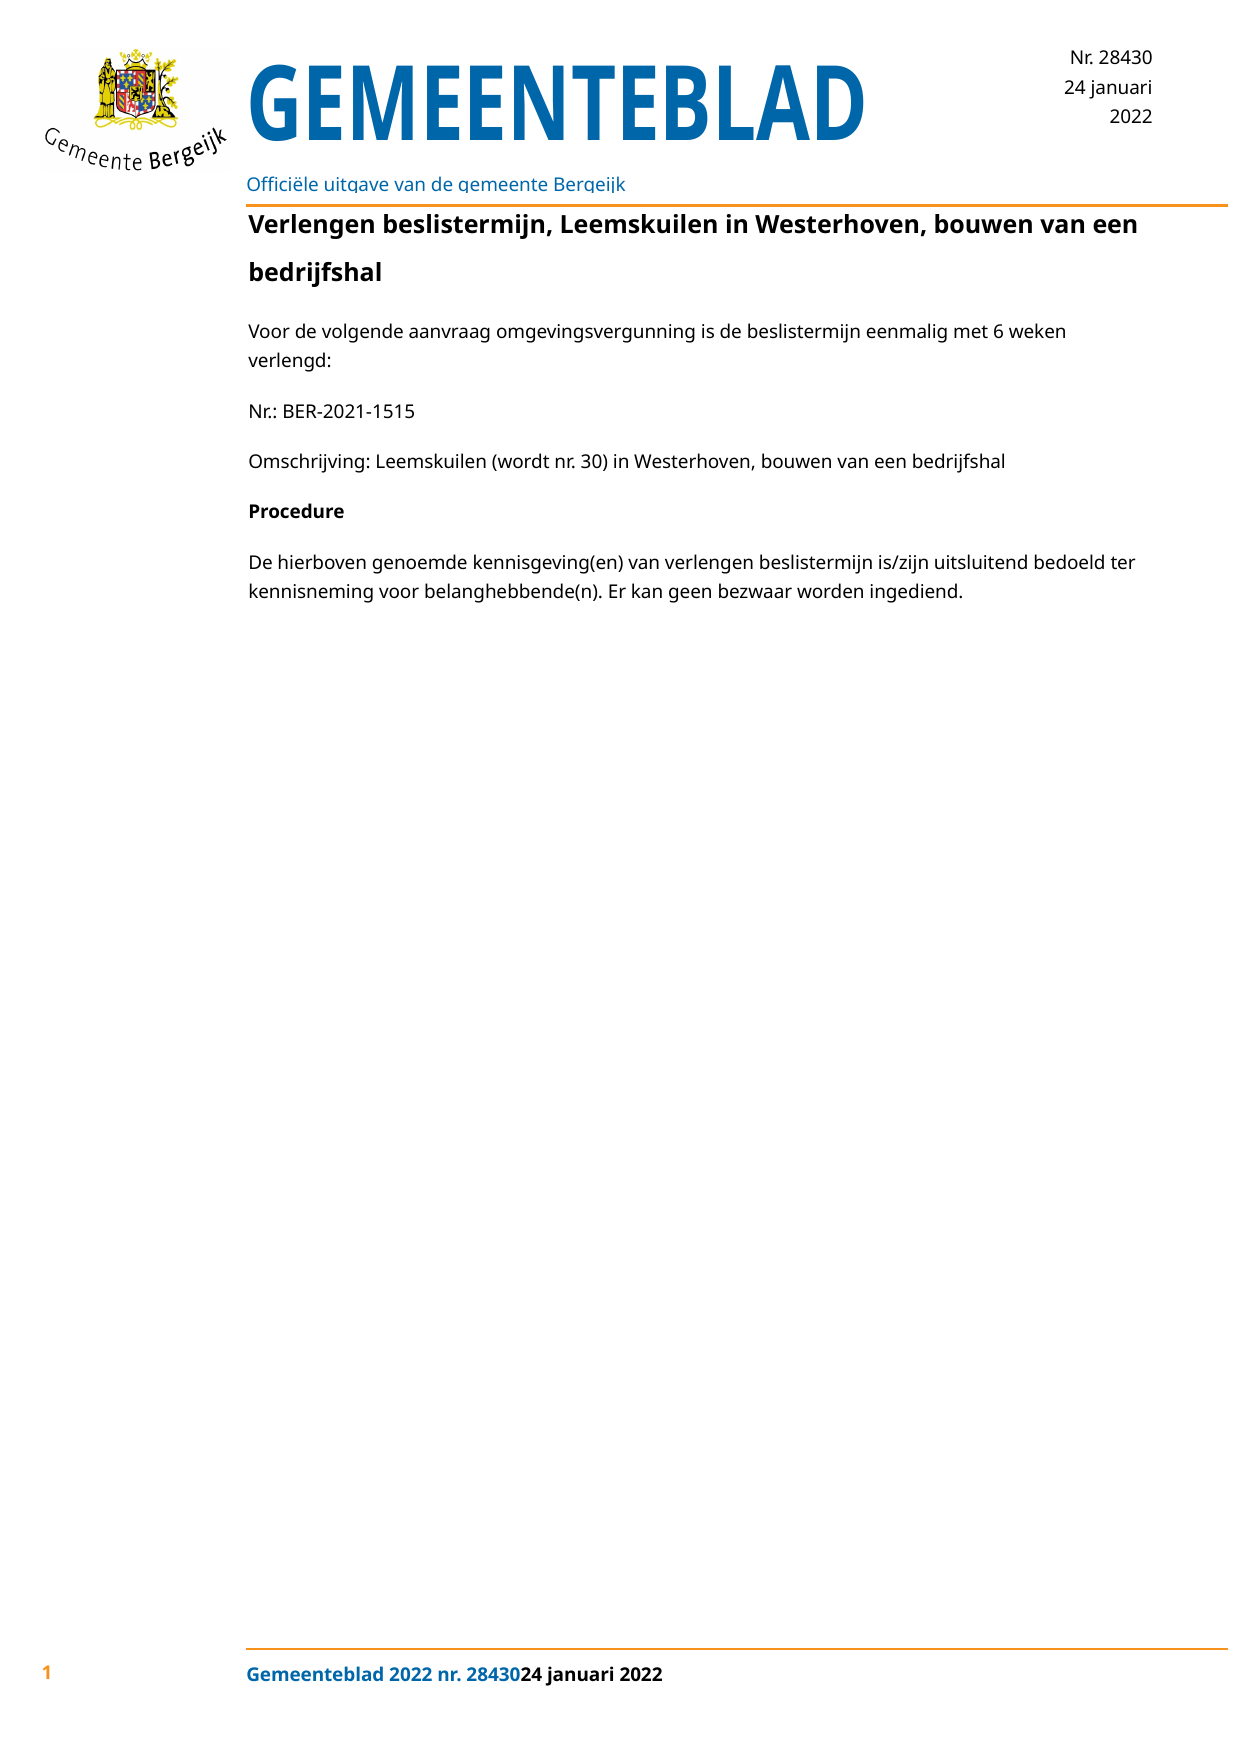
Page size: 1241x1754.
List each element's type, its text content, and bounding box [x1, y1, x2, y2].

text Verlengen beslistermijn, Leemskuilen in Westerhoven, bouwen van een bedrijfshal [248, 207, 1152, 288]
picture [41, 47, 231, 172]
text Procedure [248, 499, 1152, 524]
text Omschrijving: Leemskuilen (wordt nr. 30) in Westerhoven, bouwen van een bedrijfshal [248, 448, 1152, 474]
text Voor de volgende aanvraag omgevingsvergunning is de beslistermijn eenmalig met 6 weken verlengd: [248, 318, 1152, 373]
text De hierboven genoemde kennisgeving(en) van verlengen beslistermijn is/zijn uitsluitend bedoeld ter kennisneming voor belanghebbende(n). Er kan geen bezwaar worden ingediend. [248, 549, 1152, 604]
text Nr.: BER-2021-1515 [248, 398, 1152, 424]
